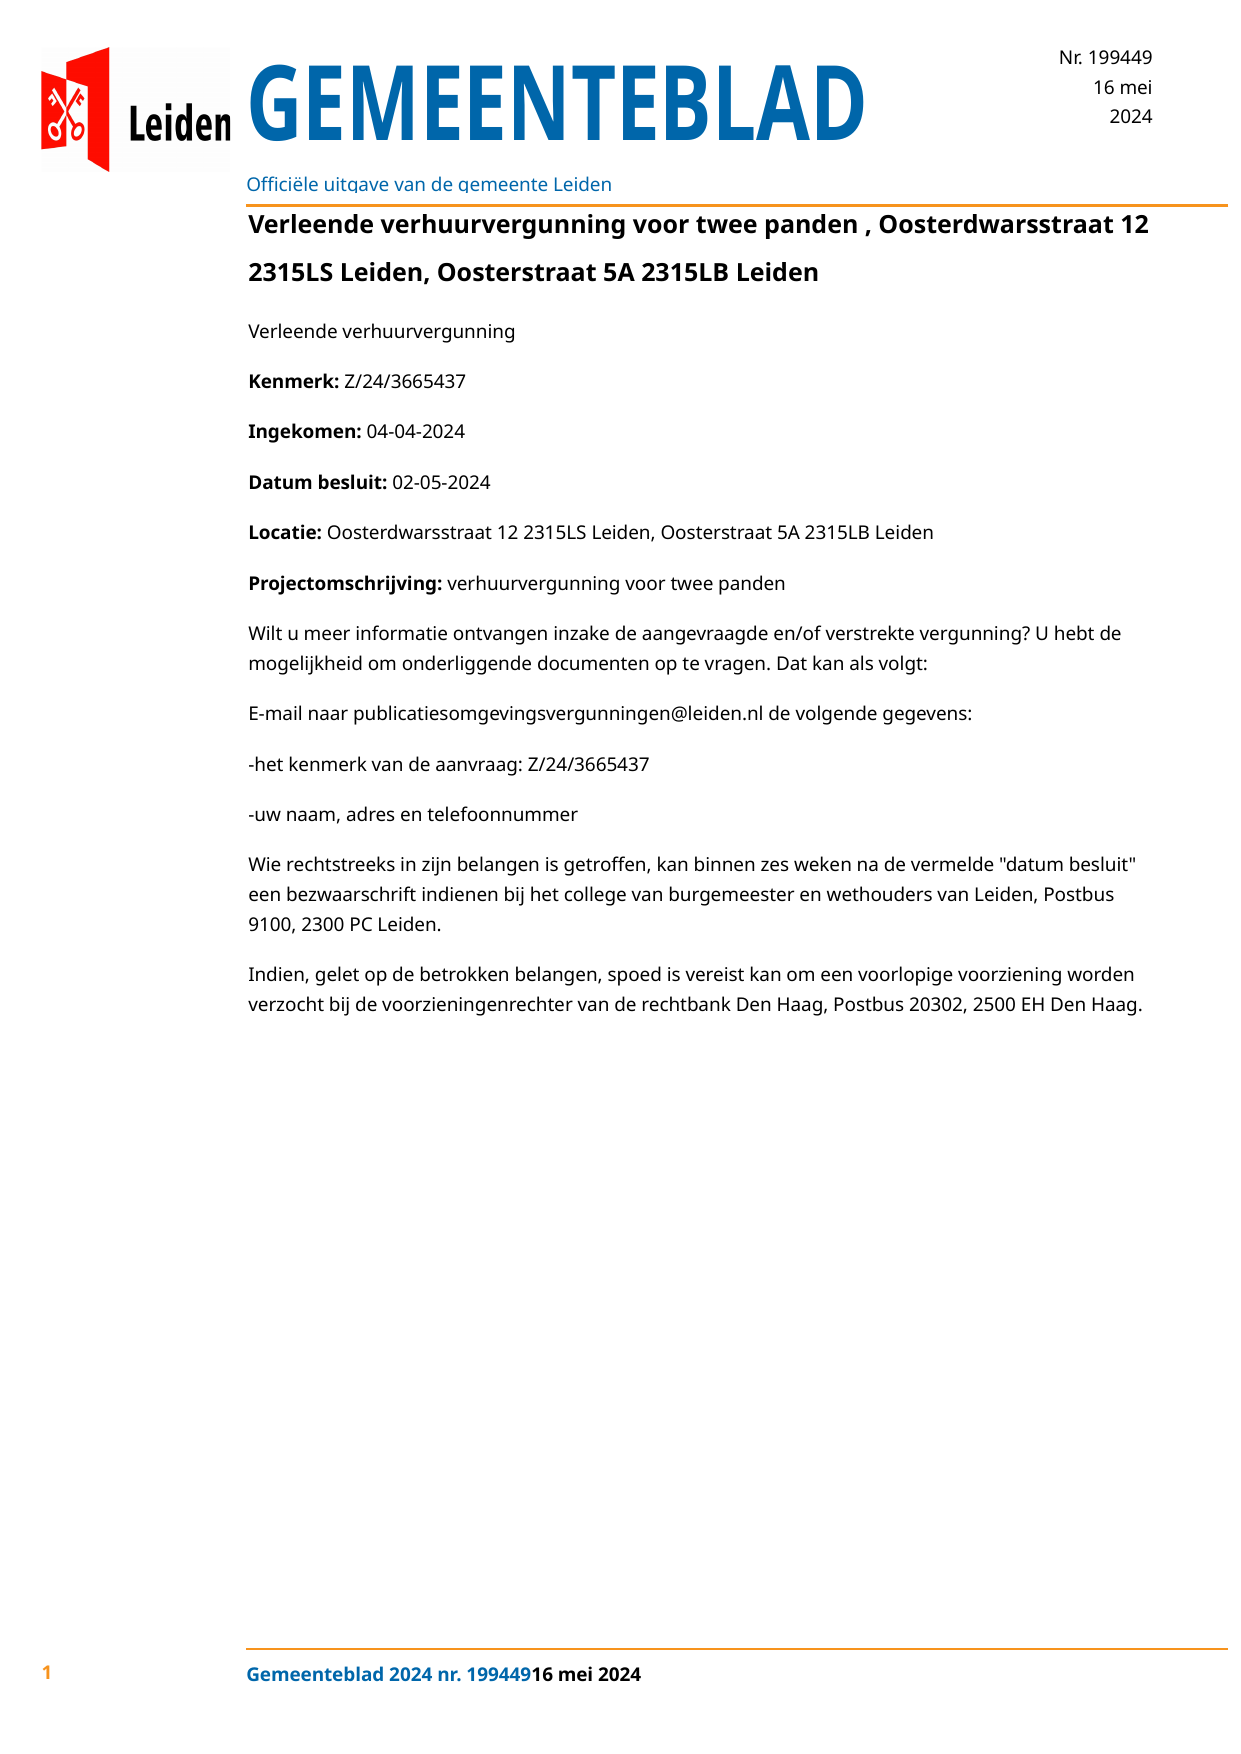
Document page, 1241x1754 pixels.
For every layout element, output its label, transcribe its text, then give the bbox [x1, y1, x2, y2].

text Ingekomen: 04-04-2024 [248, 419, 1152, 444]
text Datum besluit: 02-05-2024 [248, 469, 1152, 495]
text Indien, gelet op de betrokken belangen, spoed is vereist kan om een voorlopige voorziening worden verzocht bij de voorzieningenrechter van de rechtbank Den Haag, Postbus 20302, 2500 EH Den Haag. [248, 961, 1152, 1017]
text -het kenmerk van de aanvraag: Z/24/3665437 [248, 751, 1152, 777]
text -uw naam, adres en telefoonnummer [248, 801, 1152, 827]
text E-mail naar publicatiesomgevingsvergunningen@leiden.nl de volgende gegevens: [248, 700, 1152, 726]
text Verleende verhuurvergunning [248, 318, 1152, 344]
text Wilt u meer informatie ontvangen inzake de aangevraagde en/of verstrekte vergunning? U hebt de mogelijkheid om onderliggende documenten op te vragen. Dat kan als volgt: [248, 620, 1152, 676]
picture [41, 47, 231, 172]
text Wie rechtstreeks in zijn belangen is getroffen, kan binnen zes weken na de vermelde "datum besluit" een bezwaarschrift indienen bij het college van burgemeester en wethouders van Leiden, Postbus 9100, 2300 PC Leiden. [248, 852, 1152, 937]
text Locatie: Oosterdwarsstraat 12 2315LS Leiden, Oosterstraat 5A 2315LB Leiden [248, 519, 1152, 545]
text Projectomschrijving: verhuurvergunning voor twee panden [248, 570, 1152, 596]
text Kenmerk: Z/24/3665437 [248, 368, 1152, 394]
text Verleende verhuurvergunning voor twee panden , Oosterdwarsstraat 12 2315LS Leiden, Oosterstraat 5A 2315LB Leiden [248, 207, 1152, 288]
